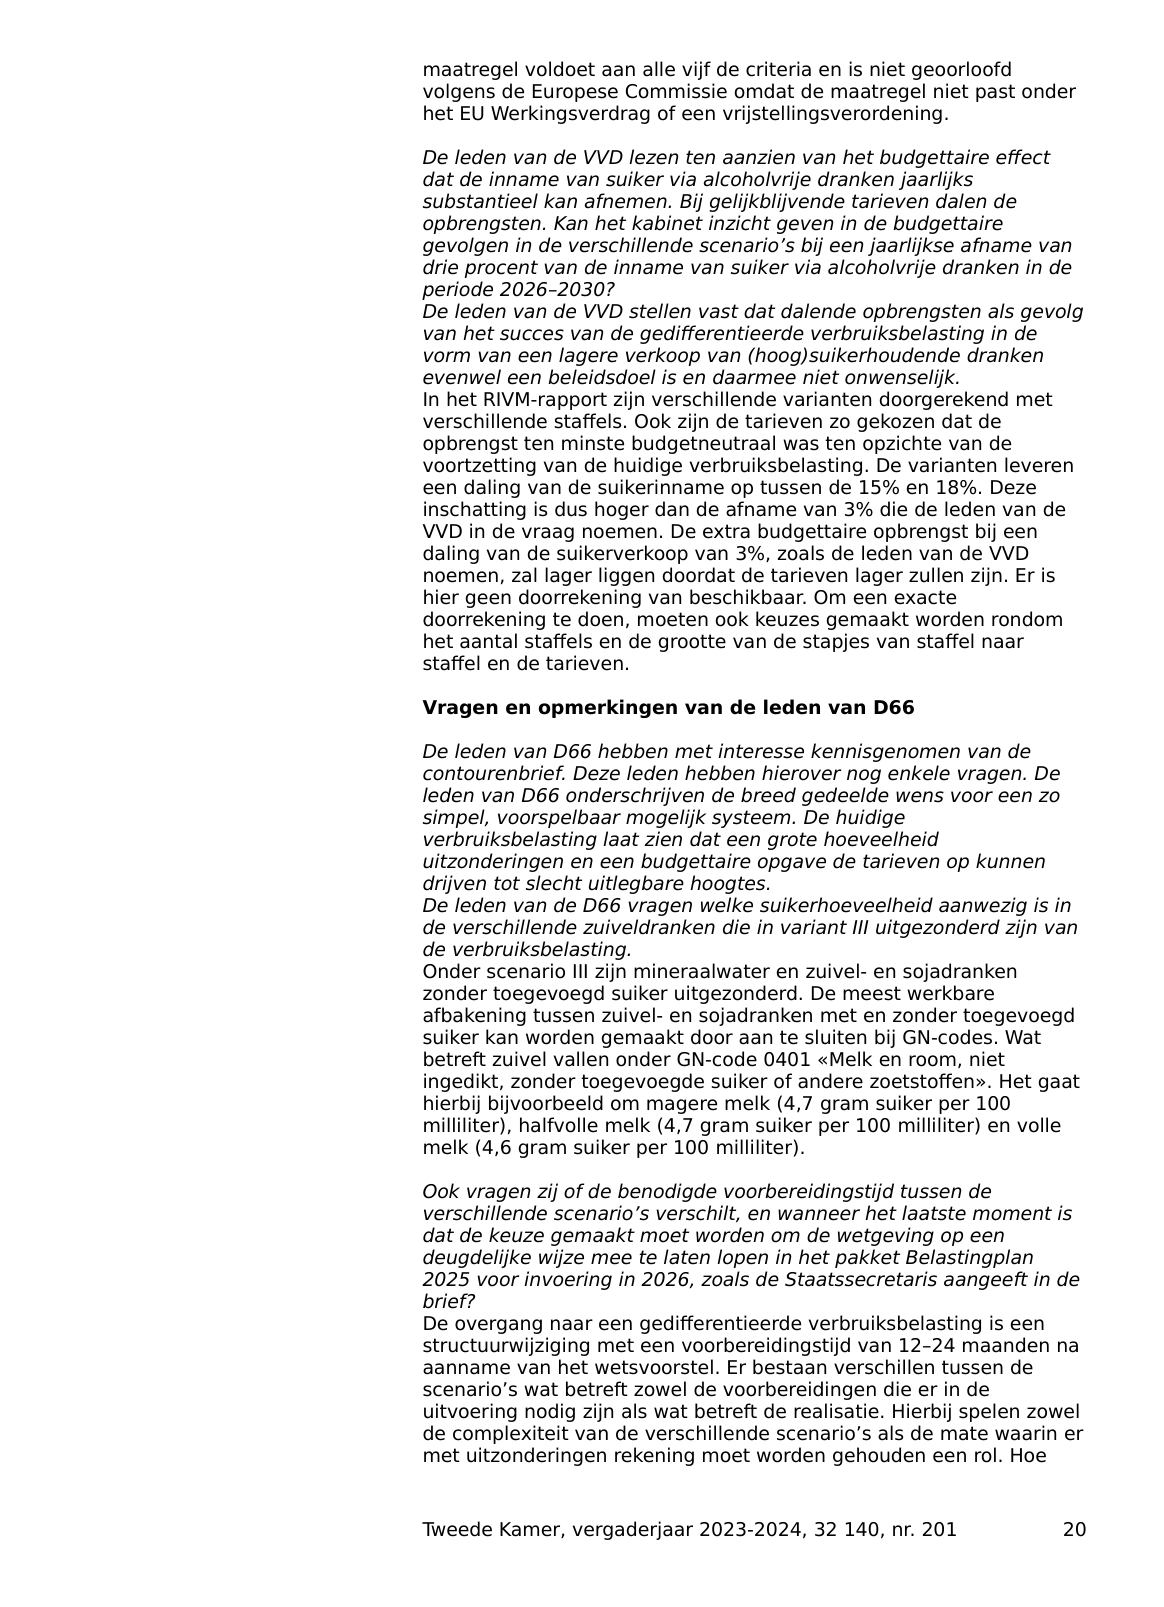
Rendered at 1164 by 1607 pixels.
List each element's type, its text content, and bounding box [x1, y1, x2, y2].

text Onder scenario III zijn mineraalwater en zuivel- en sojadranken zonder toegevoegd suiker uitgezonderd. De meest werkbare afbakening tussen zuivel- en sojadranken met en zonder toegevoegd suiker kan worden gemaakt door aan te sluiten bij GN-codes. Wat betreft zuivel vallen onder GN-code 0401 «Melk en room, niet ingedikt, zonder toegevoegde suiker of andere zoetstoffen». Het gaat hierbij bijvoorbeeld om magere melk (4,7 gram suiker per 100 milliliter), halfvolle melk (4,7 gram suiker per 100 milliliter) en volle melk (4,6 gram suiker per 100 milliliter). [422, 961, 1087, 1159]
text De leden van de VVD lezen ten aanzien van het budgettaire effect dat de inname van suiker via alcoholvrije dranken jaarlijks substantieel kan afnemen. Bij gelijkblijvende tarieven dalen de opbrengsten. Kan het kabinet inzicht geven in de budgettaire gevolgen in de verschillende scenario’s bij een jaarlijkse afname van drie procent van de inname van suiker via alcoholvrije dranken in de periode 2026–2030? [422, 147, 1087, 301]
text De leden van de VVD stellen vast dat dalende opbrengsten als gevolg van het succes van de gedifferentieerde verbruiksbelasting in de vorm van een lagere verkoop van (hoog)suikerhoudende dranken evenwel een beleidsdoel is en daarmee niet onwenselijk. [422, 301, 1087, 389]
text De leden van de D66 vragen welke suikerhoeveelheid aanwezig is in de verschillende zuiveldranken die in variant III uitgezonderd zijn van de verbruiksbelasting. [422, 895, 1087, 961]
text maatregel voldoet aan alle vijf de criteria en is niet geoorloofd volgens de Europese Commissie omdat de maatregel niet past onder het EU Werkingsverdrag of een vrijstellingsverordening. [422, 59, 1087, 125]
text In het RIVM-rapport zijn verschillende varianten doorgerekend met verschillende staffels. Ook zijn de tarieven zo gekozen dat de opbrengst ten minste budgetneutraal was ten opzichte van de voortzetting van de huidige verbruiksbelasting. De varianten leveren een daling van de suikerinname op tussen de 15% en 18%. Deze inschatting is dus hoger dan de afname van 3% die de leden van de VVD in de vraag noemen. De extra budgettaire opbrengst bij een daling van de suikerverkoop van 3%, zoals de leden van de VVD noemen, zal lager liggen doordat de tarieven lager zullen zijn. Er is hier geen doorrekening van beschikbaar. Om een exacte doorrekening te doen, moeten ook keuzes gemaakt worden rondom het aantal staffels en de grootte van de stapjes van staffel naar staffel en de tarieven. [422, 389, 1087, 675]
subtitle Vragen en opmerkingen van de leden van D66 [422, 697, 1087, 719]
text De overgang naar een gedifferentieerde verbruiksbelasting is een structuurwijziging met een voorbereidingstijd van 12–24 maanden na aanname van het wetsvoorstel. Er bestaan verschillen tussen de scenario’s wat betreft zowel de voorbereidingen die er in de uitvoering nodig zijn als wat betreft de realisatie. Hierbij spelen zowel de complexiteit van de verschillende scenario’s als de mate waarin er met uitzonderingen rekening moet worden gehouden een rol. Hoe [422, 1313, 1087, 1467]
text Ook vragen zij of de benodigde voorbereidingstijd tussen de verschillende scenario’s verschilt, en wanneer het laatste moment is dat de keuze gemaakt moet worden om de wetgeving op een deugdelijke wijze mee te laten lopen in het pakket Belastingplan 2025 voor invoering in 2026, zoals de Staatssecretaris aangeeft in de brief? [422, 1181, 1087, 1313]
text De leden van D66 hebben met interesse kennisgenomen van de contourenbrief. Deze leden hebben hierover nog enkele vragen. De leden van D66 onderschrijven de breed gedeelde wens voor een zo simpel, voorspelbaar mogelijk systeem. De huidige verbruiksbelasting laat zien dat een grote hoeveelheid uitzonderingen en een budgettaire opgave de tarieven op kunnen drijven tot slecht uitlegbare hoogtes. [422, 741, 1087, 895]
